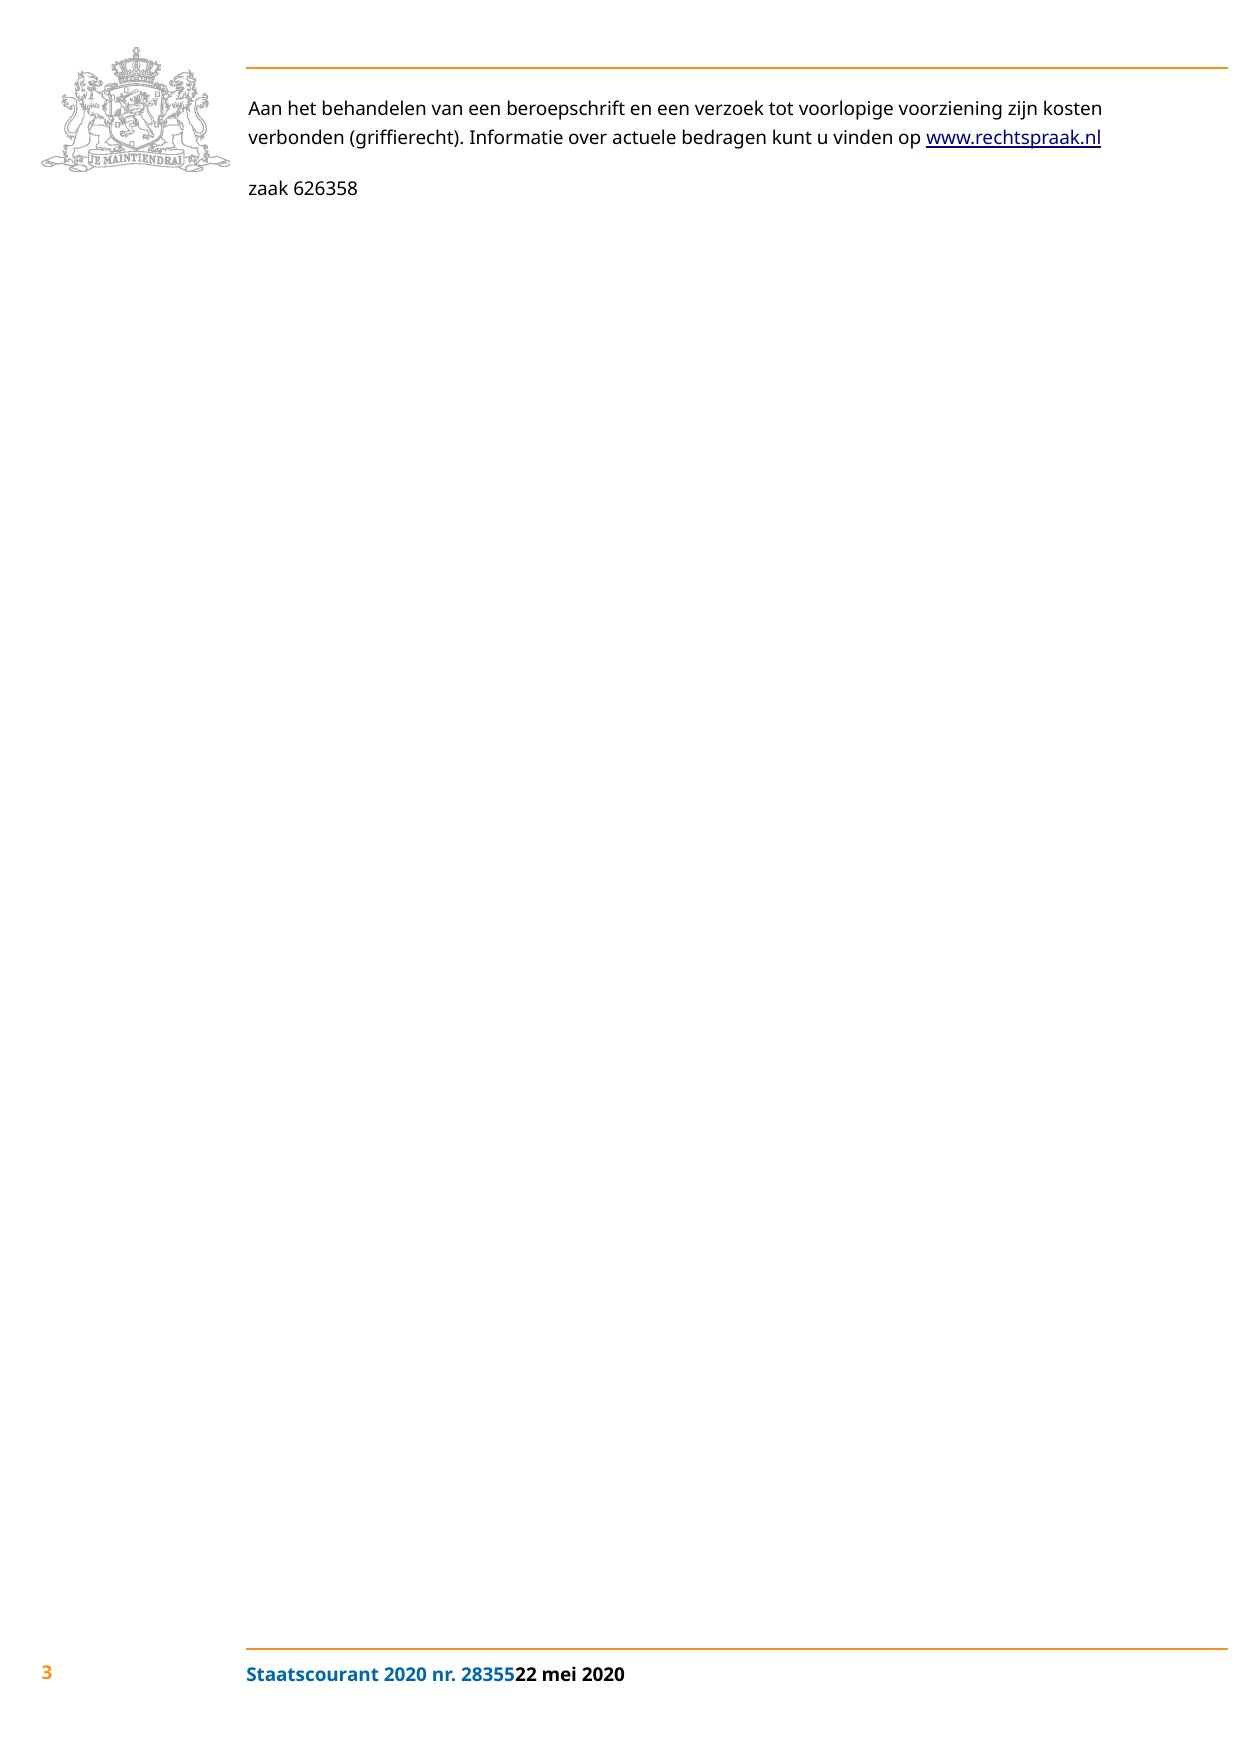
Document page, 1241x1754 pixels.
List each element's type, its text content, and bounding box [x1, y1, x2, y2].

text Aan het behandelen van een beroepschrift en een verzoek tot voorlopige voorziening zijn kosten verbonden (griffierecht). Informatie over actuele bedragen kunt u vinden op www.rechtspraak.nl [248, 95, 1152, 150]
picture [41, 47, 231, 172]
text zaak 626358 [248, 175, 1152, 201]
